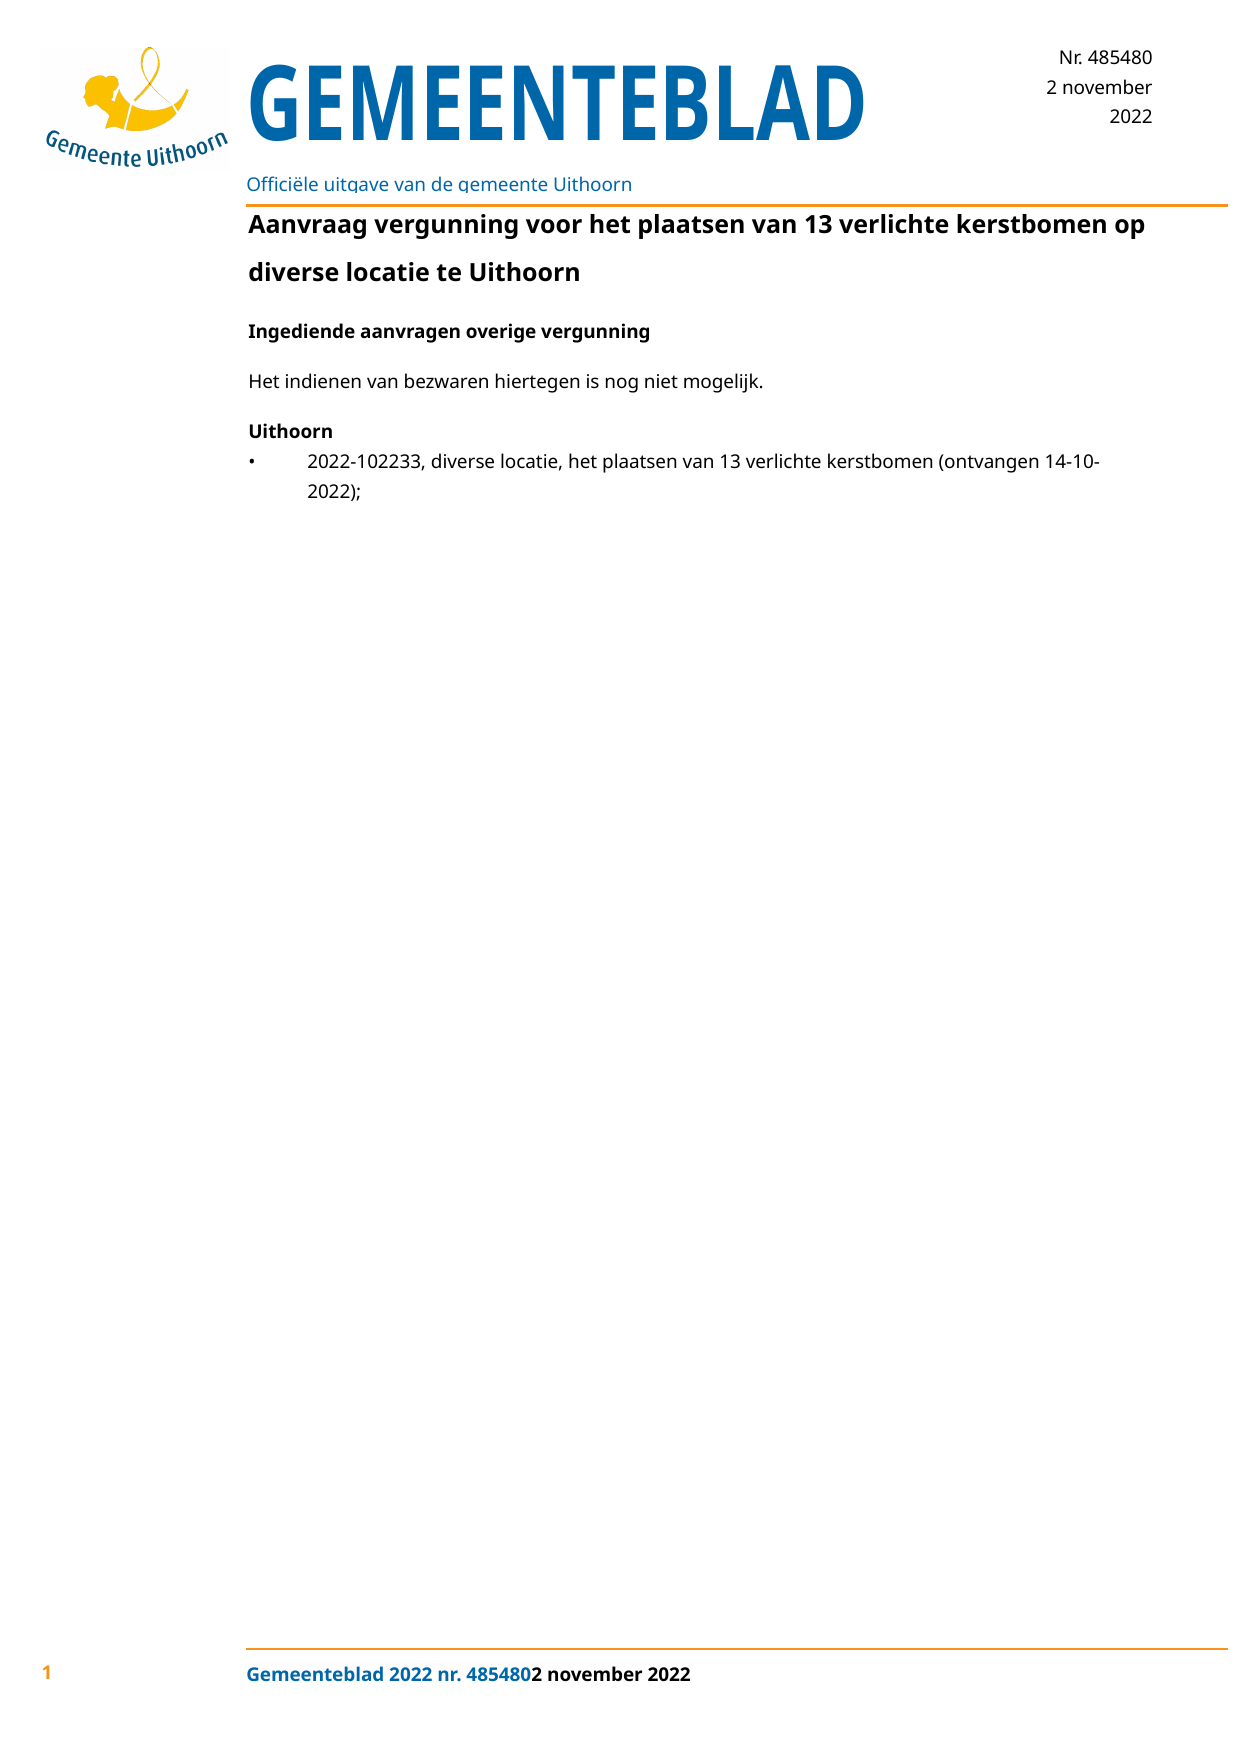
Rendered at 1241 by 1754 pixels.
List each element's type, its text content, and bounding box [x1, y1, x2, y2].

text Het indienen van bezwaren hiertegen is nog niet mogelijk. [248, 368, 1152, 394]
text Ingediende aanvragen overige vergunning [248, 318, 1152, 344]
text Uithoorn [248, 419, 1152, 444]
list 2022-102233, diverse locatie, het plaatsen van 13 verlichte kerstbomen (ontvangen 14-10-2022); [248, 448, 1152, 504]
picture [41, 47, 231, 172]
text Aanvraag vergunning voor het plaatsen van 13 verlichte kerstbomen op diverse locatie te Uithoorn [248, 207, 1152, 288]
